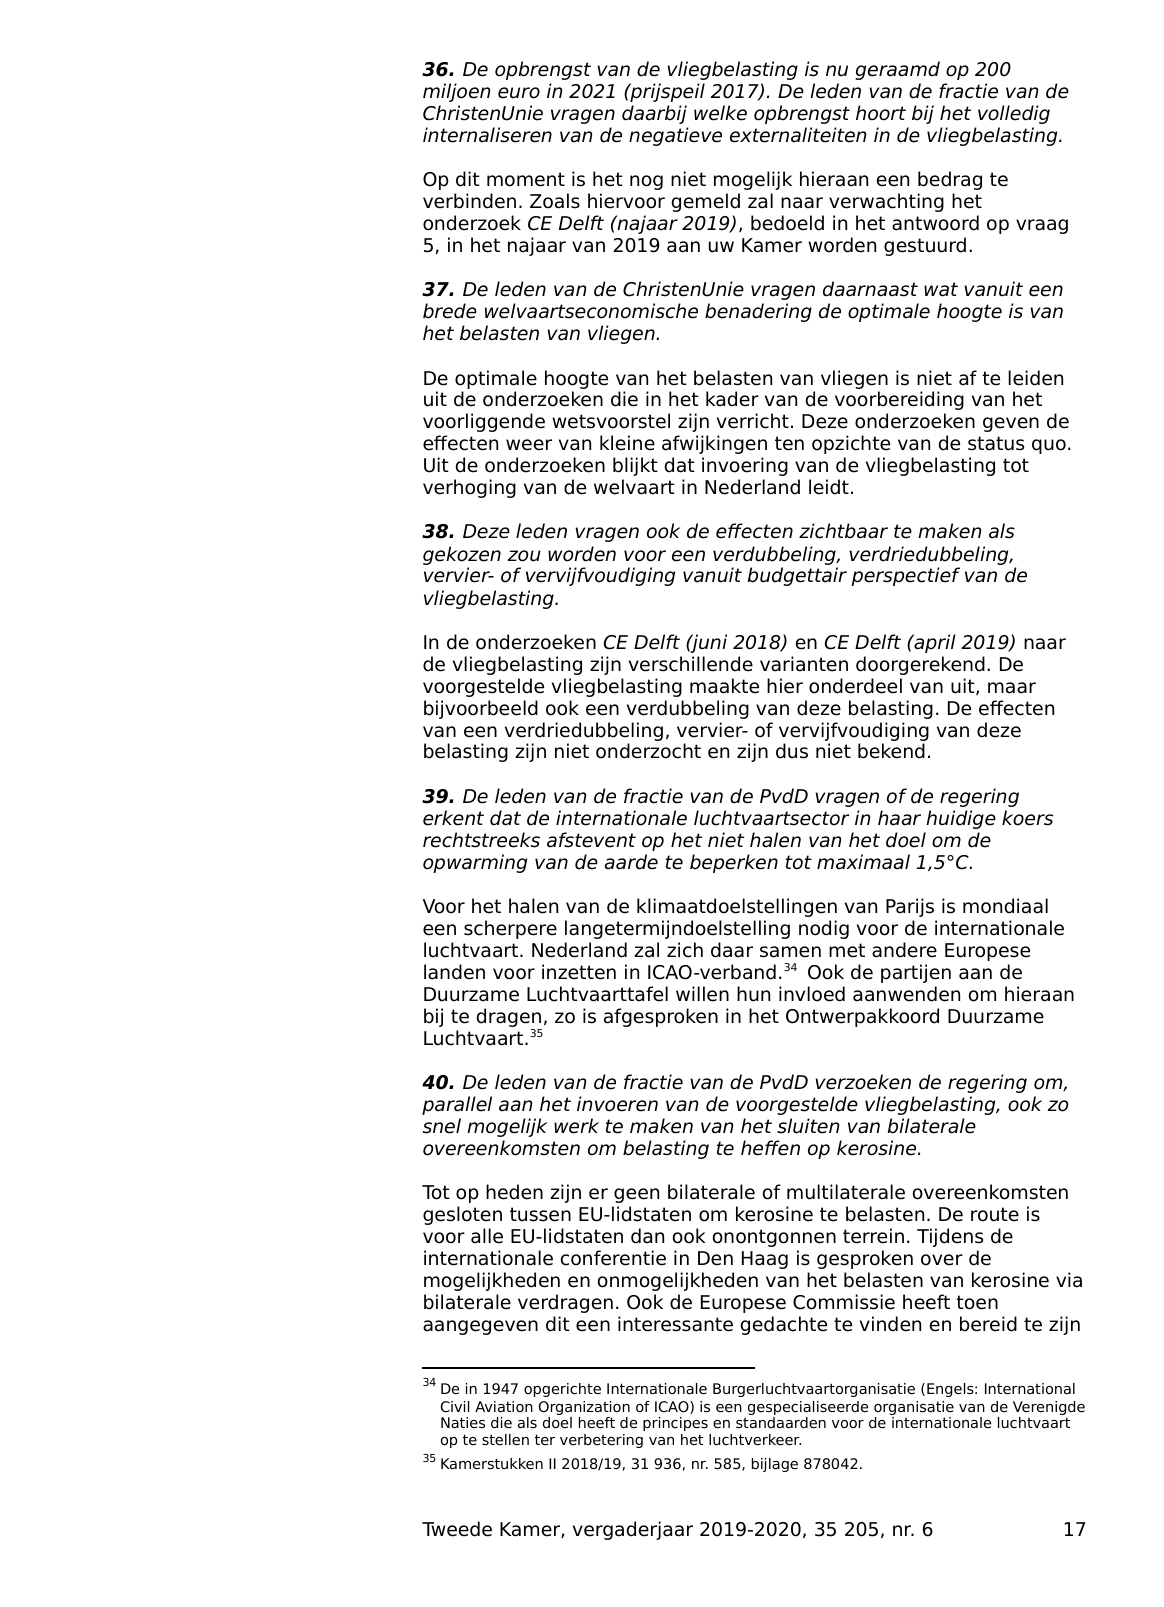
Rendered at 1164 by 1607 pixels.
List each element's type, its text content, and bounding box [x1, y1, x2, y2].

text Voor het halen van de klimaatdoelstellingen van Parijs is mondiaal een scherpere langetermijndoelstelling nodig voor de internationale luchtvaart. Nederland zal zich daar samen met andere Europese landen voor inzetten in ICAO-verband. Ook de partijen aan de Duurzame Luchtvaarttafel willen hun invloed aanwenden om hieraan bij te dragen, zo is afgesproken in het Ontwerpakkoord Duurzame Luchtvaart. [422, 896, 1087, 1049]
subtitle 38. Deze leden vragen ook de effecten zichtbaar te maken als gekozen zou worden voor een verdubbeling, verdriedubbeling, vervier- of vervijfvoudiging vanuit budgettair perspectief van de vliegbelasting. [422, 521, 1087, 609]
text In de onderzoeken CE Delft (juni 2018) en CE Delft (april 2019) naar de vliegbelasting zijn verschillende varianten doorgerekend. De voorgestelde vliegbelasting maakte hier onderdeel van uit, maar bijvoorbeeld ook een verdubbeling van deze belasting. De effecten van een verdriedubbeling, vervier- of vervijfvoudiging van deze belasting zijn niet onderzocht en zijn dus niet bekend. [422, 632, 1087, 763]
subtitle 36. De opbrengst van de vliegbelasting is nu geraamd op 200 miljoen euro in 2021 (prijspeil 2017). De leden van de fractie van de ChristenUnie vragen daarbij welke opbrengst hoort bij het volledig internaliseren van de negatieve externaliteiten in de vliegbelasting. [422, 59, 1087, 147]
text Kamerstukken II 2018/19, 31 936, nr. 585, bijlage 878042. [422, 1452, 1087, 1474]
subtitle 39. De leden van de fractie van de PvdD vragen of de regering erkent dat de internationale luchtvaartsector in haar huidige koers rechtstreeks afstevent op het niet halen van het doel om de opwarming van de aarde te beperken tot maximaal 1,5°C. [422, 786, 1087, 873]
text Tot op heden zijn er geen bilaterale of multilaterale overeenkomsten gesloten tussen EU-lidstaten om kerosine te belasten. De route is voor alle EU-lidstaten dan ook onontgonnen terrein. Tijdens de internationale conferentie in Den Haag is gesproken over de mogelijkheden en onmogelijkheden van het belasten van kerosine via bilaterale verdragen. Ook de Europese Commissie heeft toen aangegeven dit een interessante gedachte te vinden en bereid te zijn [422, 1182, 1087, 1336]
text Op dit moment is het nog niet mogelijk hieraan een bedrag te verbinden. Zoals hiervoor gemeld zal naar verwachting het onderzoek CE Delft (najaar 2019), bedoeld in het antwoord op vraag 5, in het najaar van 2019 aan uw Kamer worden gestuurd. [422, 169, 1087, 257]
subtitle 37. De leden van de ChristenUnie vragen daarnaast wat vanuit een brede welvaartseconomische benadering de optimale hoogte is van het belasten van vliegen. [422, 279, 1087, 345]
text De optimale hoogte van het belasten van vliegen is niet af te leiden uit de onderzoeken die in het kader van de voorbereiding van het voorliggende wetsvoorstel zijn verricht. Deze onderzoeken geven de effecten weer van kleine afwijkingen ten opzichte van de status quo. Uit de onderzoeken blijkt dat invoering van de vliegbelasting tot verhoging van de welvaart in Nederland leidt. [422, 367, 1087, 499]
text De in 1947 opgerichte Internationale Burgerluchtvaartorganisatie (Engels: International Civil Aviation Organization of ICAO) is een gespecialiseerde organisatie van de Verenigde Naties die als doel heeft de principes en standaarden voor de internationale luchtvaart op te stellen ter verbetering van het luchtverkeer. [422, 1377, 1087, 1449]
subtitle 40. De leden van de fractie van de PvdD verzoeken de regering om, parallel aan het invoeren van de voorgestelde vliegbelasting, ook zo snel mogelijk werk te maken van het sluiten van bilaterale overeenkomsten om belasting te heffen op kerosine. [422, 1072, 1087, 1160]
